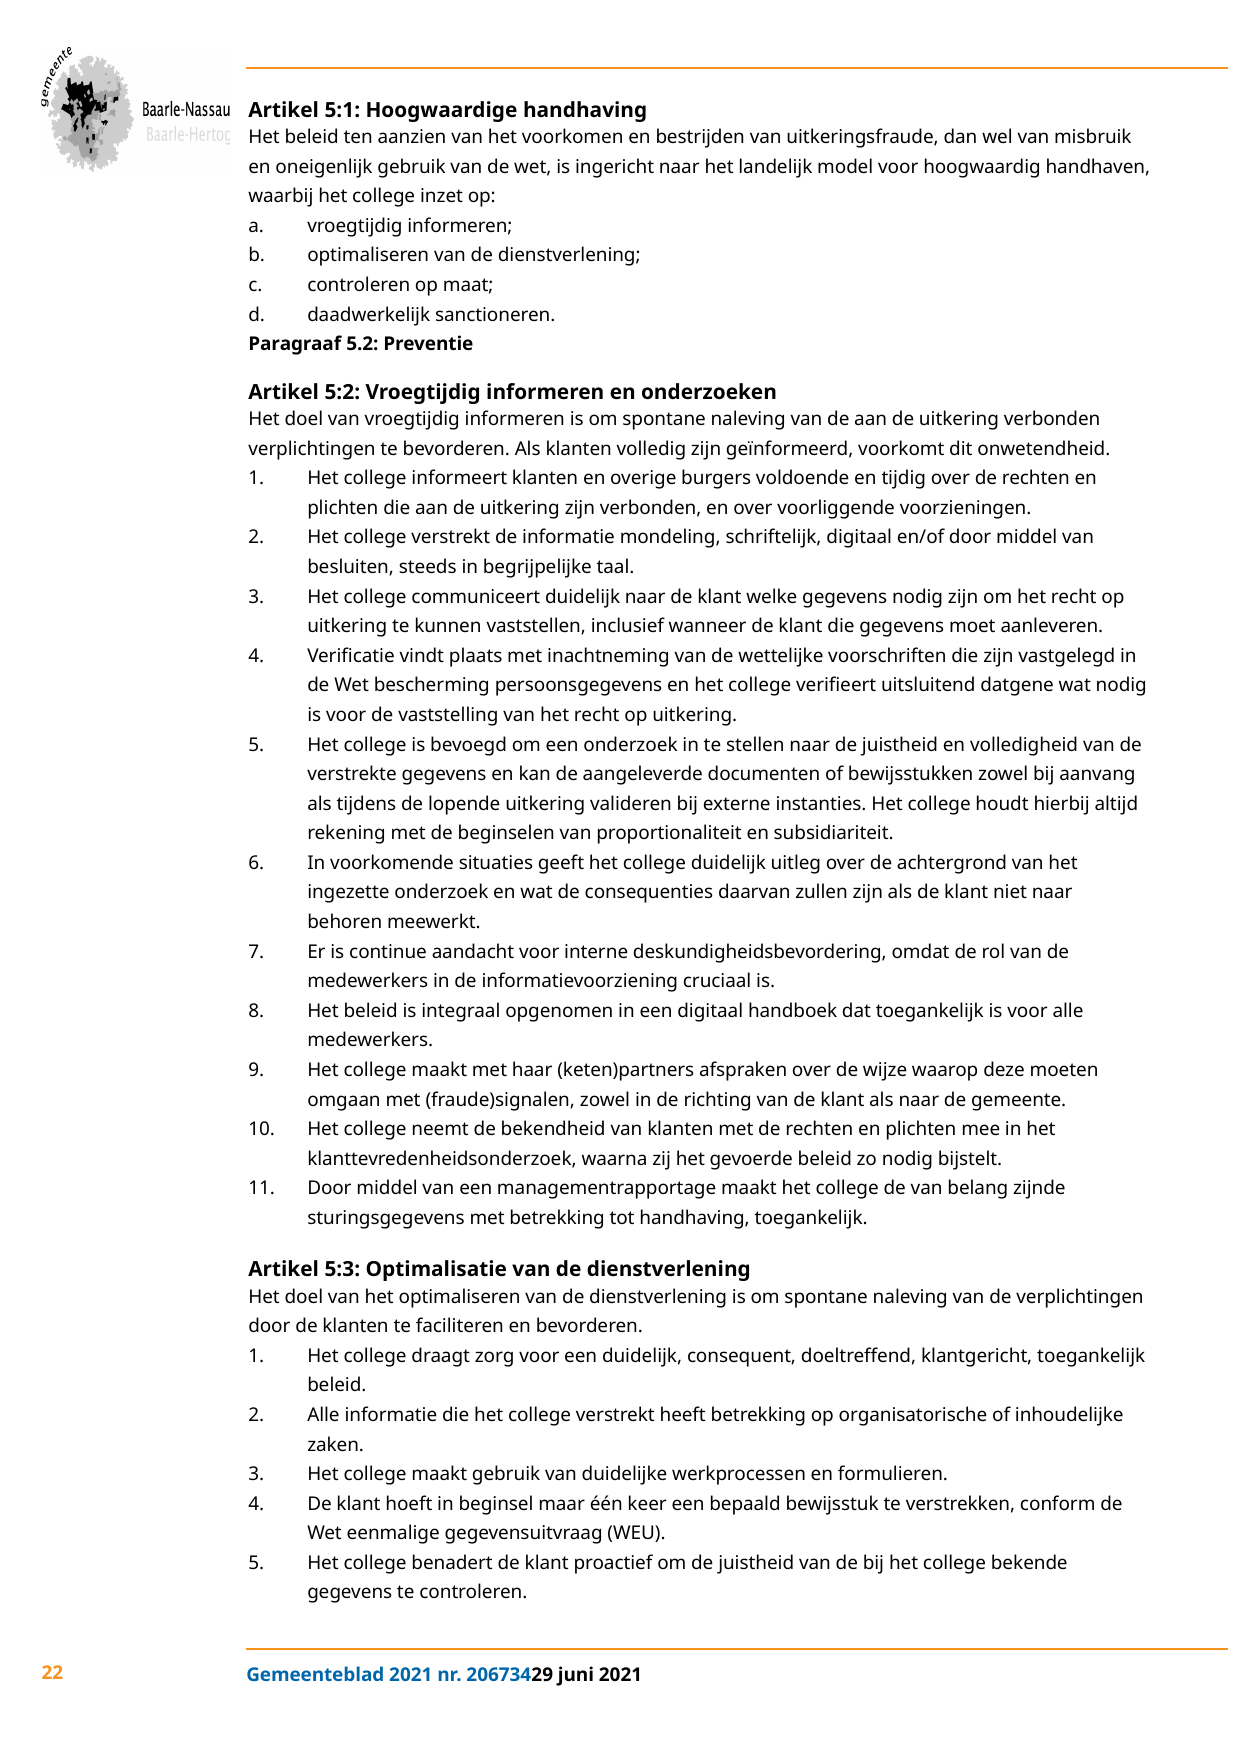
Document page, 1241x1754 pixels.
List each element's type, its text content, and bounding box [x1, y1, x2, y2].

list optimaliseren van de dienstverlening; [248, 242, 1152, 267]
text Het beleid ten aanzien van het voorkomen en bestrijden van uitkeringsfraude, dan wel van misbruik en oneigenlijk gebruik van de wet, is ingericht naar het landelijk model voor hoogwaardig handhaven, waarbij het college inzet op: [248, 123, 1152, 208]
list daadwerkelijk sanctioneren. [248, 301, 1152, 326]
text Artikel 5:1: Hoogwaardige handhaving [248, 95, 1152, 123]
text Artikel 5:3: Optimalisatie van de dienstverlening [248, 1254, 1152, 1283]
list Het college informeert klanten en overige burgers voldoende en tijdig over de rechten en plichten die aan de uitkering zijn verbonden, en over voorliggende voorzieningen. [248, 464, 1152, 520]
list Het college benadert de klant proactief om de juistheid van de bij het college bekende gegevens te controleren. [248, 1549, 1152, 1604]
list Het college communiceert duidelijk naar de klant welke gegevens nodig zijn om het recht op uitkering te kunnen vaststellen, inclusief wanneer de klant die gegevens moet aanleveren. [248, 583, 1152, 638]
list Alle informatie die het college verstrekt heeft betrekking op organisatorische of inhoudelijke zaken. [248, 1401, 1152, 1457]
picture [41, 47, 231, 172]
list Het college is bevoegd om een onderzoek in te stellen naar de juistheid en volledigheid van de verstrekte gegevens en kan de aangeleverde documenten of bewijsstukken zowel bij aanvang als tijdens de lopende uitkering valideren bij externe instanties. Het college houdt hierbij altijd rekening met de beginselen van proportionaliteit en subsidiariteit. [248, 731, 1152, 845]
list vroegtijdig informeren; [248, 212, 1152, 238]
list Het college maakt gebruik van duidelijke werkprocessen en formulieren. [248, 1460, 1152, 1486]
list Verificatie vindt plaats met inachtneming van de wettelijke voorschriften die zijn vastgelegd in de Wet bescherming persoonsgegevens en het college verifieert uitsluitend datgene wat nodig is voor de vaststelling van het recht op uitkering. [248, 642, 1152, 727]
list Door middel van een managementrapportage maakt het college de van belang zijnde sturingsgegevens met betrekking tot handhaving, toegankelijk. [248, 1174, 1152, 1230]
list Het college draagt zorg voor een duidelijk, consequent, doeltreffend, klantgericht, toegankelijk beleid. [248, 1342, 1152, 1397]
list Het college maakt met haar (keten)partners afspraken over de wijze waarop deze moeten omgaan met (fraude)signalen, zowel in de richting van de klant als naar de gemeente. [248, 1056, 1152, 1111]
text Het doel van vroegtijdig informeren is om spontane naleving van de aan de uitkering verbonden verplichtingen te bevorderen. Als klanten volledig zijn geïnformeerd, voorkomt dit onwetendheid. [248, 405, 1152, 461]
text Artikel 5:2: Vroegtijdig informeren en onderzoeken [248, 377, 1152, 405]
list Het college neemt de bekendheid van klanten met de rechten en plichten mee in het klanttevredenheidsonderzoek, waarna zij het gevoerde beleid zo nodig bijstelt. [248, 1115, 1152, 1171]
list Het college verstrekt de informatie mondeling, schriftelijk, digitaal en/of door middel van besluiten, steeds in begrijpelijke taal. [248, 524, 1152, 579]
text Paragraaf 5.2: Preventie [248, 330, 1152, 356]
list In voorkomende situaties geeft het college duidelijk uitleg over de achtergrond van het ingezette onderzoek en wat de consequenties daarvan zullen zijn als de klant niet naar behoren meewerkt. [248, 849, 1152, 934]
text Het doel van het optimaliseren van de dienstverlening is om spontane naleving van de verplichtingen door de klanten te faciliteren en bevorderen. [248, 1283, 1152, 1338]
list controleren op maat; [248, 271, 1152, 297]
list Het beleid is integraal opgenomen in een digitaal handboek dat toegankelijk is voor alle medewerkers. [248, 997, 1152, 1052]
list De klant hoeft in beginsel maar één keer een bepaald bewijsstuk te verstrekken, conform de Wet eenmalige gegevensuitvraag (WEU). [248, 1490, 1152, 1545]
list Er is continue aandacht voor interne deskundigheidsbevordering, omdat de rol van de medewerkers in de informatievoorziening cruciaal is. [248, 938, 1152, 993]
